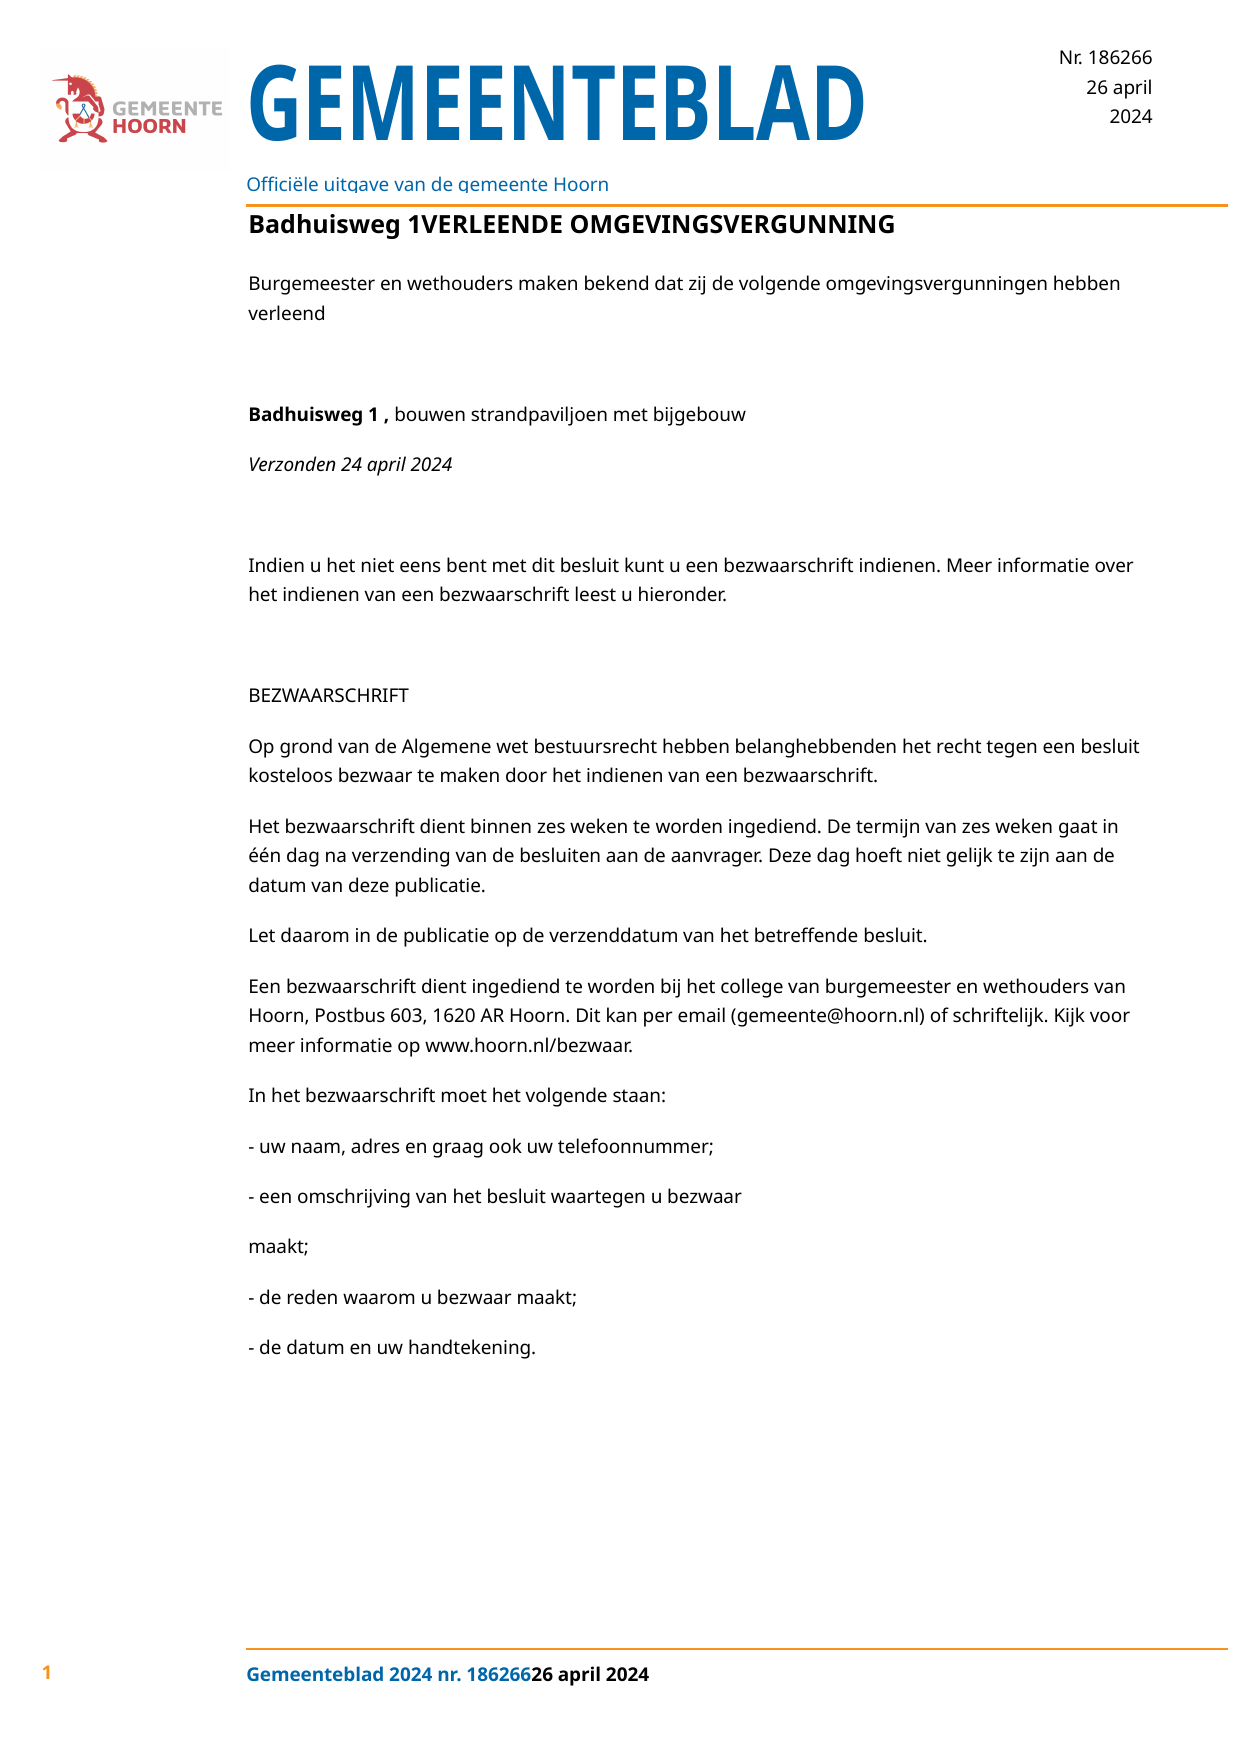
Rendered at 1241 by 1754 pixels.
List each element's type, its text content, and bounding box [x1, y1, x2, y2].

text Indien u het niet eens bent met dit besluit kunt u een bezwaarschrift indienen. Meer informatie over het indienen van een bezwaarschrift leest u hieronder. [248, 552, 1152, 607]
text - een omschrijving van het besluit waartegen u bezwaar [248, 1183, 1152, 1209]
picture [41, 47, 231, 172]
text BEZWAARSCHRIFT [248, 682, 1152, 708]
text Een bezwaarschrift dient ingediend te worden bij het college van burgemeester en wethouders van Hoorn, Postbus 603, 1620 AR Hoorn. Dit kan per email (gemeente@hoorn.nl) of schriftelijk. Kijk voor meer informatie op www.hoorn.nl/bezwaar. [248, 973, 1152, 1058]
text Verzonden 24 april 2024 [248, 451, 1152, 477]
text Het bezwaarschrift dient binnen zes weken te worden ingediend. De termijn van zes weken gaat in één dag na verzending van de besluiten aan de aanvrager. Deze dag hoeft niet gelijk te zijn aan de datum van deze publicatie. [248, 813, 1152, 898]
text In het bezwaarschrift moet het volgende staan: [248, 1082, 1152, 1108]
text Let daarom in de publicatie op de verzenddatum van het betreffende besluit. [248, 922, 1152, 948]
text - de reden waarom u bezwaar maakt; [248, 1284, 1152, 1310]
text - uw naam, adres en graag ook uw telefoonnummer; [248, 1133, 1152, 1158]
text Badhuisweg 1 , bouwen strandpaviljoen met bijgebouw [248, 401, 1152, 426]
text - de datum en uw handtekening. [248, 1334, 1152, 1360]
text Burgemeester en wethouders maken bekend dat zij de volgende omgevingsvergunningen hebben verleend [248, 270, 1152, 326]
text maakt; [248, 1234, 1152, 1259]
text Badhuisweg 1VERLEENDE OMGEVINGSVERGUNNING [248, 207, 1152, 241]
text Op grond van de Algemene wet bestuursrecht hebben belanghebbenden het recht tegen een besluit kosteloos bezwaar te maken door het indienen van een bezwaarschrift. [248, 733, 1152, 788]
